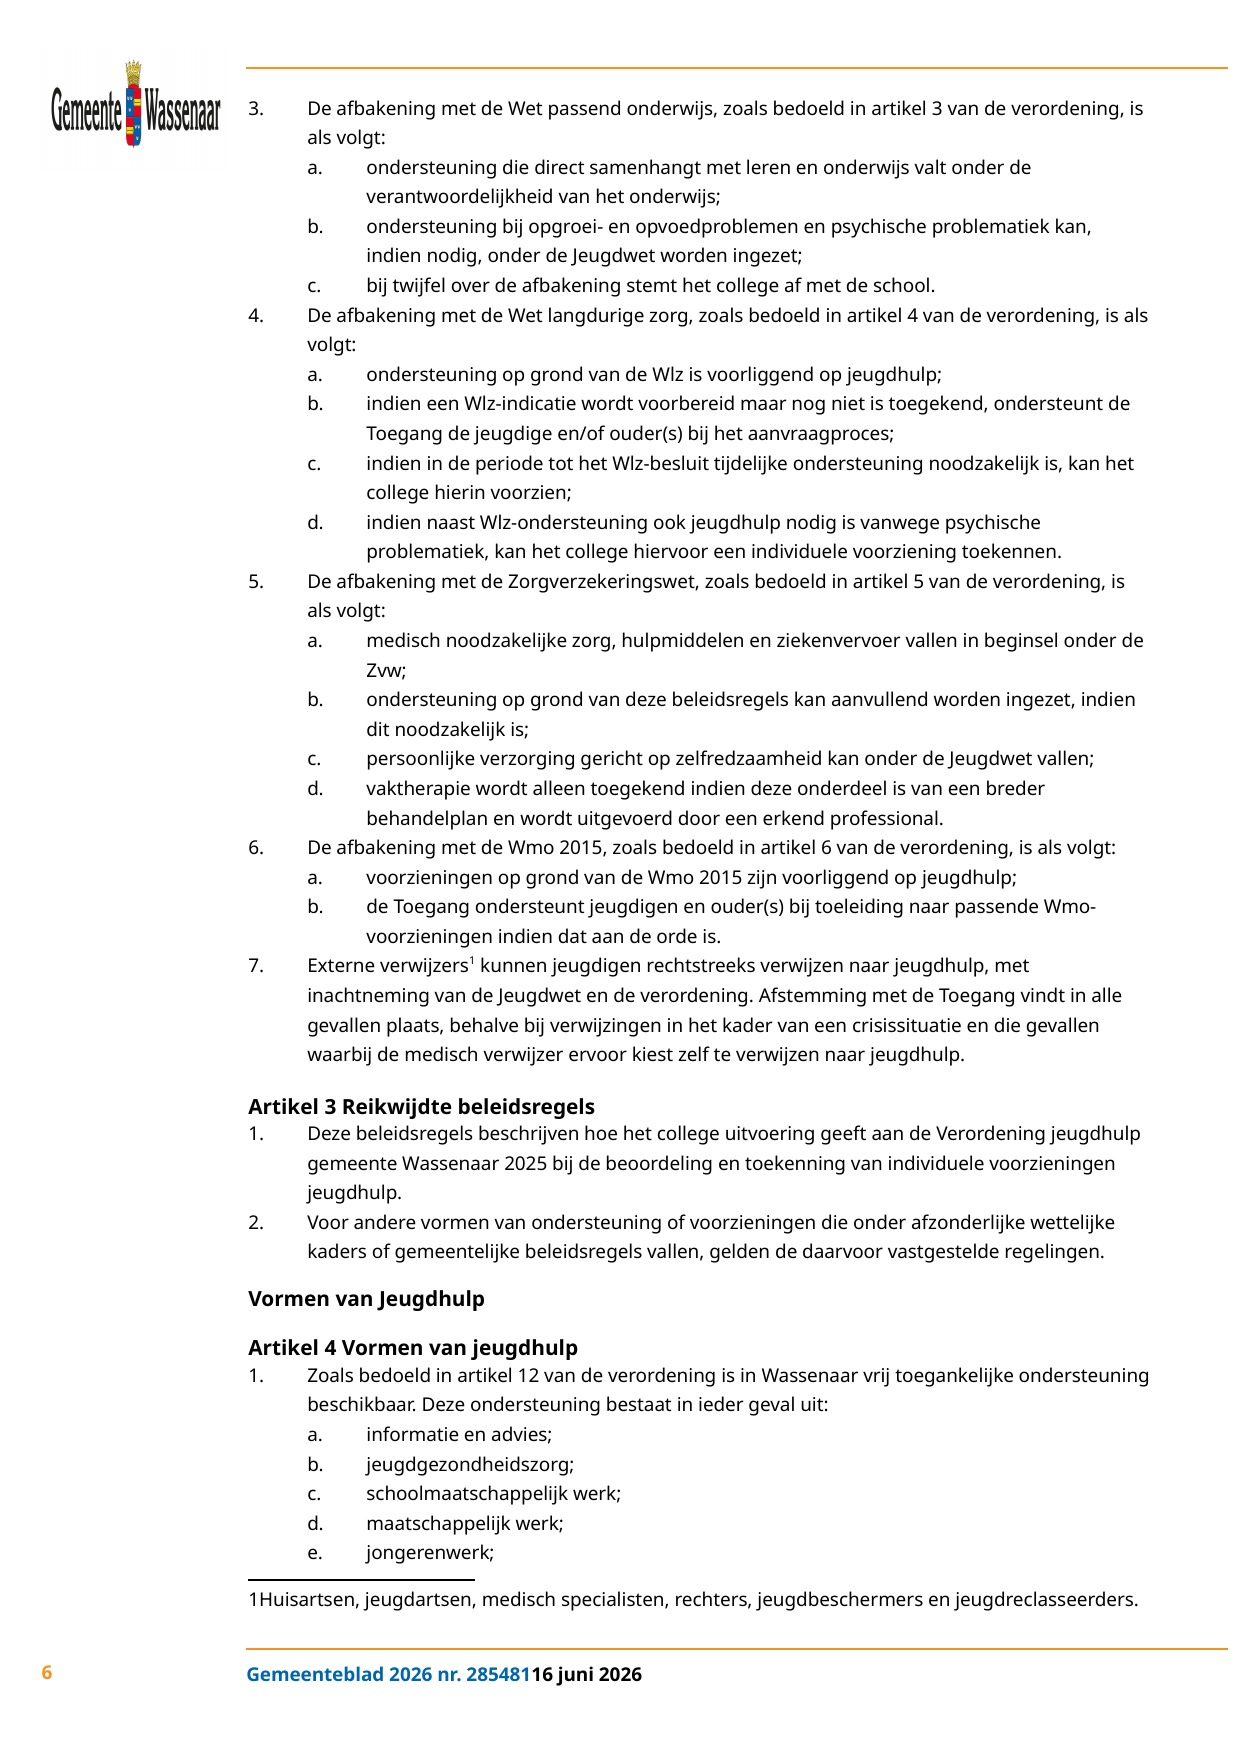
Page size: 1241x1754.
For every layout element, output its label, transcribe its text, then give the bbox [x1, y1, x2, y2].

list maatschappelijk werk; [307, 1510, 1152, 1536]
text Artikel 4 Vormen van jeugdhulp [248, 1333, 1152, 1362]
list De afbakening met de Zorgverzekeringswet, zoals bedoeld in artikel 5 van de verordening, is als volgt: [248, 568, 1152, 623]
list Zoals bedoeld in artikel 12 van de verordening is in Wassenaar vrij toegankelijke ondersteuning beschikbaar. Deze ondersteuning bestaat in ieder geval uit: [248, 1362, 1152, 1417]
list Externe verwijzers kunnen jeugdigen rechtstreeks verwijzen naar jeugdhulp, met inachtneming van de Jeugdwet en de verordening. Afstemming met de Toegang vindt in alle gevallen plaats, behalve bij verwijzingen in het kader van een crisissituatie en die gevallen waarbij de medisch verwijzer ervoor kiest zelf te verwijzen naar jeugdhulp. [248, 953, 1152, 1067]
picture [41, 47, 231, 172]
list ondersteuning op grond van deze beleidsregels kan aanvullend worden ingezet, indien dit noodzakelijk is; [307, 686, 1152, 742]
list vaktherapie wordt alleen toegekend indien deze onderdeel is van een breder behandelplan en wordt uitgevoerd door een erkend professional. [307, 775, 1152, 831]
list ondersteuning die direct samenhangt met leren en onderwijs valt onder de verantwoordelijkheid van het onderwijs; [307, 154, 1152, 209]
list schoolmaatschappelijk werk; [307, 1480, 1152, 1506]
list ondersteuning bij opgroei- en opvoedproblemen en psychische problematiek kan, indien nodig, onder de Jeugdwet worden ingezet; [307, 213, 1152, 268]
list Voor andere vormen van ondersteuning of voorzieningen die onder afzonderlijke wettelijke kaders of gemeentelijke beleidsregels vallen, gelden de daarvoor vastgestelde regelingen. [248, 1209, 1152, 1264]
list jongerenwerk; [307, 1539, 1152, 1565]
list informatie en advies; [307, 1421, 1152, 1447]
text Artikel 3 Reikwijdte beleidsregels [248, 1092, 1152, 1120]
list ondersteuning op grond van de Wlz is voorliggend op jeugdhulp; [307, 361, 1152, 387]
list indien naast Wlz-ondersteuning ook jeugdhulp nodig is vanwege psychische problematiek, kan het college hiervoor een individuele voorziening toekennen. [307, 509, 1152, 564]
list bij twijfel over de afbakening stemt het college af met de school. [307, 272, 1152, 298]
list indien een Wlz-indicatie wordt voorbereid maar nog niet is toegekend, ondersteunt de Toegang de jeugdige en/of ouder(s) bij het aanvraagproces; [307, 391, 1152, 446]
list De afbakening met de Wmo 2015, zoals bedoeld in artikel 6 van de verordening, is als volgt: [248, 834, 1152, 860]
list persoonlijke verzorging gericht op zelfredzaamheid kan onder de Jeugdwet vallen; [307, 746, 1152, 771]
list Huisartsen, jeugdartsen, medisch specialisten, rechters, jeugdbeschermers en jeugdreclasseerders. [248, 1586, 1152, 1612]
list de Toegang ondersteunt jeugdigen en ouder(s) bij toeleiding naar passende Wmo-voorzieningen indien dat aan de orde is. [307, 893, 1152, 949]
text Vormen van Jeugdhulp [248, 1284, 1152, 1313]
list voorzieningen op grond van de Wmo 2015 zijn voorliggend op jeugdhulp; [307, 864, 1152, 890]
list Deze beleidsregels beschrijven hoe het college uitvoering geeft aan de Verordening jeugdhulp gemeente Wassenaar 2025 bij de beoordeling en toekenning van individuele voorzieningen jeugdhulp. [248, 1120, 1152, 1205]
list medisch noodzakelijke zorg, hulpmiddelen en ziekenvervoer vallen in beginsel onder de Zvw; [307, 627, 1152, 683]
list indien in de periode tot het Wlz-besluit tijdelijke ondersteuning noodzakelijk is, kan het college hierin voorzien; [307, 450, 1152, 505]
list De afbakening met de Wet langdurige zorg, zoals bedoeld in artikel 4 van de verordening, is als volgt: [248, 302, 1152, 357]
list De afbakening met de Wet passend onderwijs, zoals bedoeld in artikel 3 van de verordening, is als volgt: [248, 95, 1152, 150]
list jeugdgezondheidszorg; [307, 1451, 1152, 1476]
